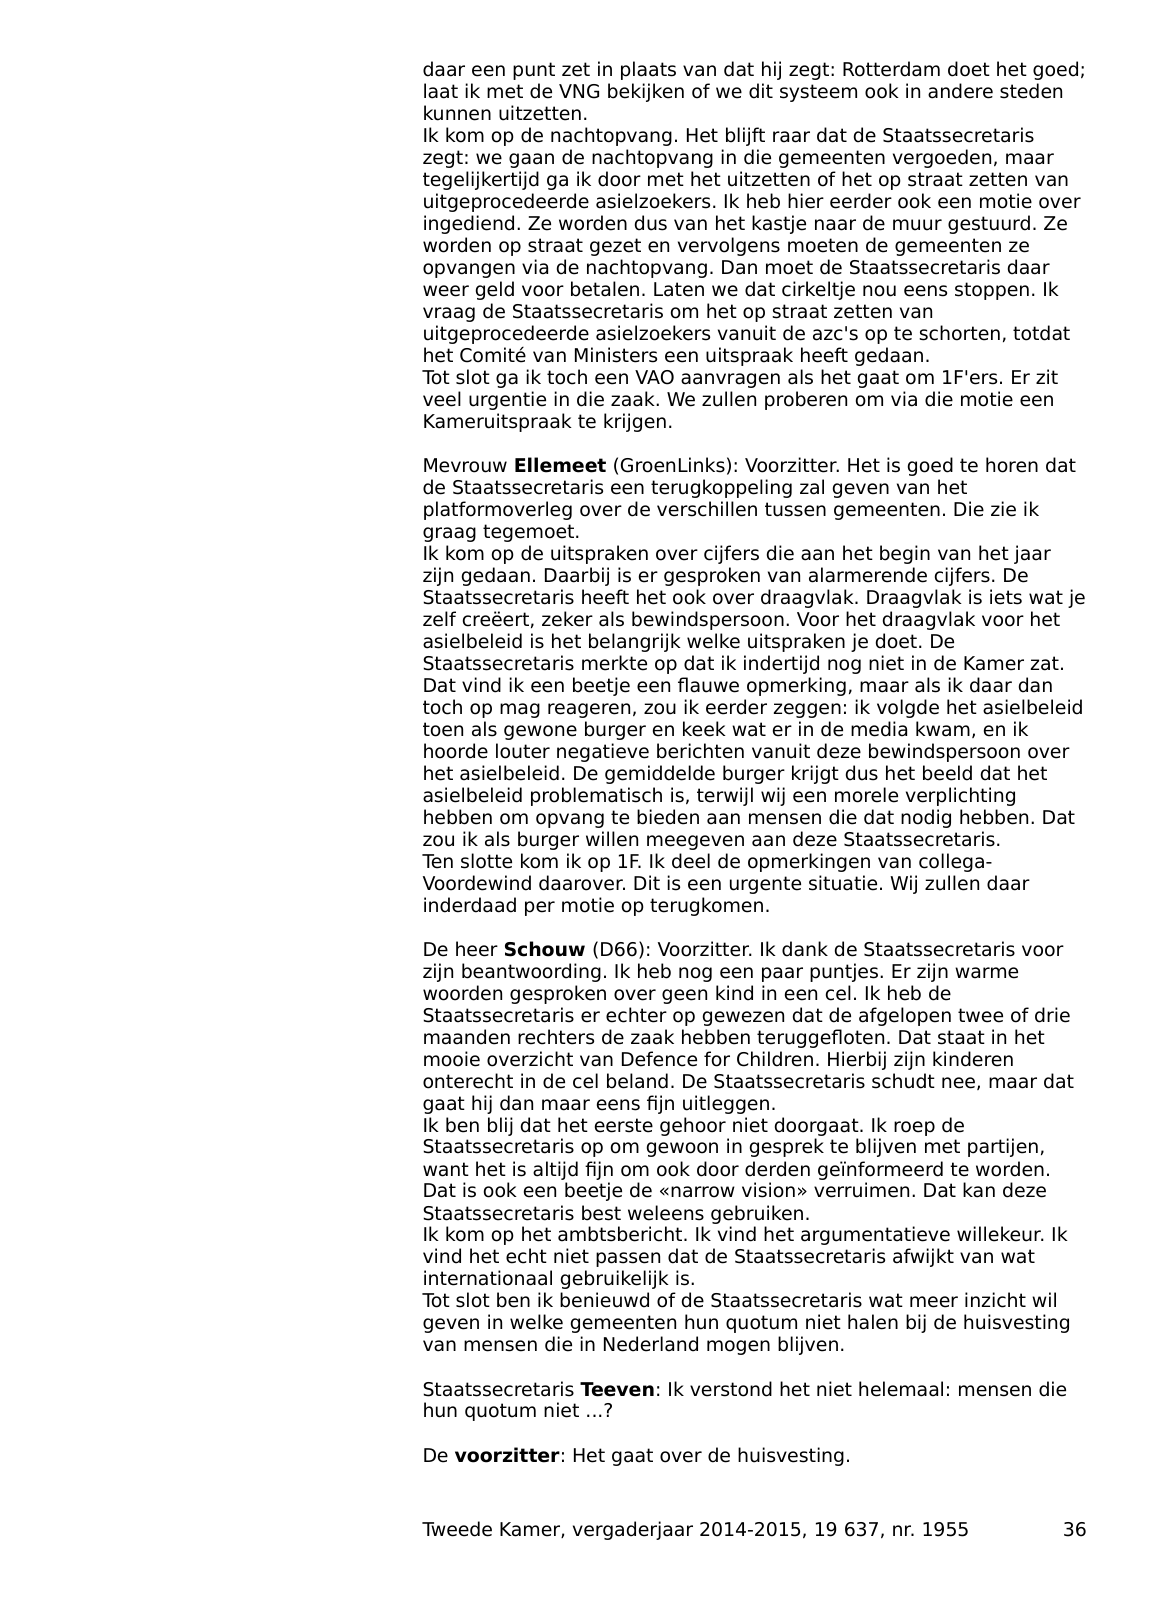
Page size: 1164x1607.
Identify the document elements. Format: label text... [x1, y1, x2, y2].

text De heer Schouw (D66): Voorzitter. Ik dank de Staatssecretaris voor zijn beantwoording. Ik heb nog een paar puntjes. Er zijn warme woorden gesproken over geen kind in een cel. Ik heb de Staatssecretaris er echter op gewezen dat de afgelopen twee of drie maanden rechters de zaak hebben teruggefloten. Dat staat in het mooie overzicht van Defence for Children. Hierbij zijn kinderen onterecht in de cel beland. De Staatssecretaris schudt nee, maar dat gaat hij dan maar eens fijn uitleggen. [422, 939, 1087, 1114]
text Ik ben blij dat het eerste gehoor niet doorgaat. Ik roep de Staatssecretaris op om gewoon in gesprek te blijven met partijen, want het is altijd fijn om ook door derden geïnformeerd te worden. Dat is ook een beetje de «narrow vision» verruimen. Dat kan deze Staatssecretaris best weleens gebruiken. [422, 1114, 1087, 1224]
text Ik kom op de uitspraken over cijfers die aan het begin van het jaar zijn gedaan. Daarbij is er gesproken van alarmerende cijfers. De Staatssecretaris heeft het ook over draagvlak. Draagvlak is iets wat je zelf creëert, zeker als bewindspersoon. Voor het draagvlak voor het asielbeleid is het belangrijk welke uitspraken je doet. De Staatssecretaris merkte op dat ik indertijd nog niet in de Kamer zat. Dat vind ik een beetje een flauwe opmerking, maar als ik daar dan toch op mag reageren, zou ik eerder zeggen: ik volgde het asielbeleid toen als gewone burger en keek wat er in de media kwam, en ik hoorde louter negatieve berichten vanuit deze bewindspersoon over het asielbeleid. De gemiddelde burger krijgt dus het beeld dat het asielbeleid problematisch is, terwijl wij een morele verplichting hebben om opvang te bieden aan mensen die dat nodig hebben. Dat zou ik als burger willen meegeven aan deze Staatssecretaris. [422, 543, 1087, 851]
text daar een punt zet in plaats van dat hij zegt: Rotterdam doet het goed; laat ik met de VNG bekijken of we dit systeem ook in andere steden kunnen uitzetten. [422, 59, 1087, 125]
text Mevrouw Ellemeet (GroenLinks): Voorzitter. Het is goed te horen dat de Staatssecretaris een terugkoppeling zal geven van het platformoverleg over de verschillen tussen gemeenten. Die zie ik graag tegemoet. [422, 455, 1087, 543]
text Ten slotte kom ik op 1F. Ik deel de opmerkingen van collega-Voordewind daarover. Dit is een urgente situatie. Wij zullen daar inderdaad per motie op terugkomen. [422, 851, 1087, 916]
text Tot slot ga ik toch een VAO aanvragen als het gaat om 1F'ers. Er zit veel urgentie in die zaak. We zullen proberen om via die motie een Kameruitspraak te krijgen. [422, 367, 1087, 433]
text Staatssecretaris Teeven: Ik verstond het niet helemaal: mensen die hun quotum niet ...? [422, 1378, 1087, 1422]
text Ik kom op de nachtopvang. Het blijft raar dat de Staatssecretaris zegt: we gaan de nachtopvang in die gemeenten vergoeden, maar tegelijkertijd ga ik door met het uitzetten of het op straat zetten van uitgeprocedeerde asielzoekers. Ik heb hier eerder ook een motie over ingediend. Ze worden dus van het kastje naar de muur gestuurd. Ze worden op straat gezet en vervolgens moeten de gemeenten ze opvangen via de nachtopvang. Dan moet de Staatssecretaris daar weer geld voor betalen. Laten we dat cirkeltje nou eens stoppen. Ik vraag de Staatssecretaris om het op straat zetten van uitgeprocedeerde asielzoekers vanuit de azc's op te schorten, totdat het Comité van Ministers een uitspraak heeft gedaan. [422, 125, 1087, 367]
text Ik kom op het ambtsbericht. Ik vind het argumentatieve willekeur. Ik vind het echt niet passen dat de Staatssecretaris afwijkt van wat internationaal gebruikelijk is. [422, 1224, 1087, 1290]
text De voorzitter: Het gaat over de huisvesting. [422, 1444, 1087, 1467]
text Tot slot ben ik benieuwd of de Staatssecretaris wat meer inzicht wil geven in welke gemeenten hun quotum niet halen bij de huisvesting van mensen die in Nederland mogen blijven. [422, 1290, 1087, 1356]
